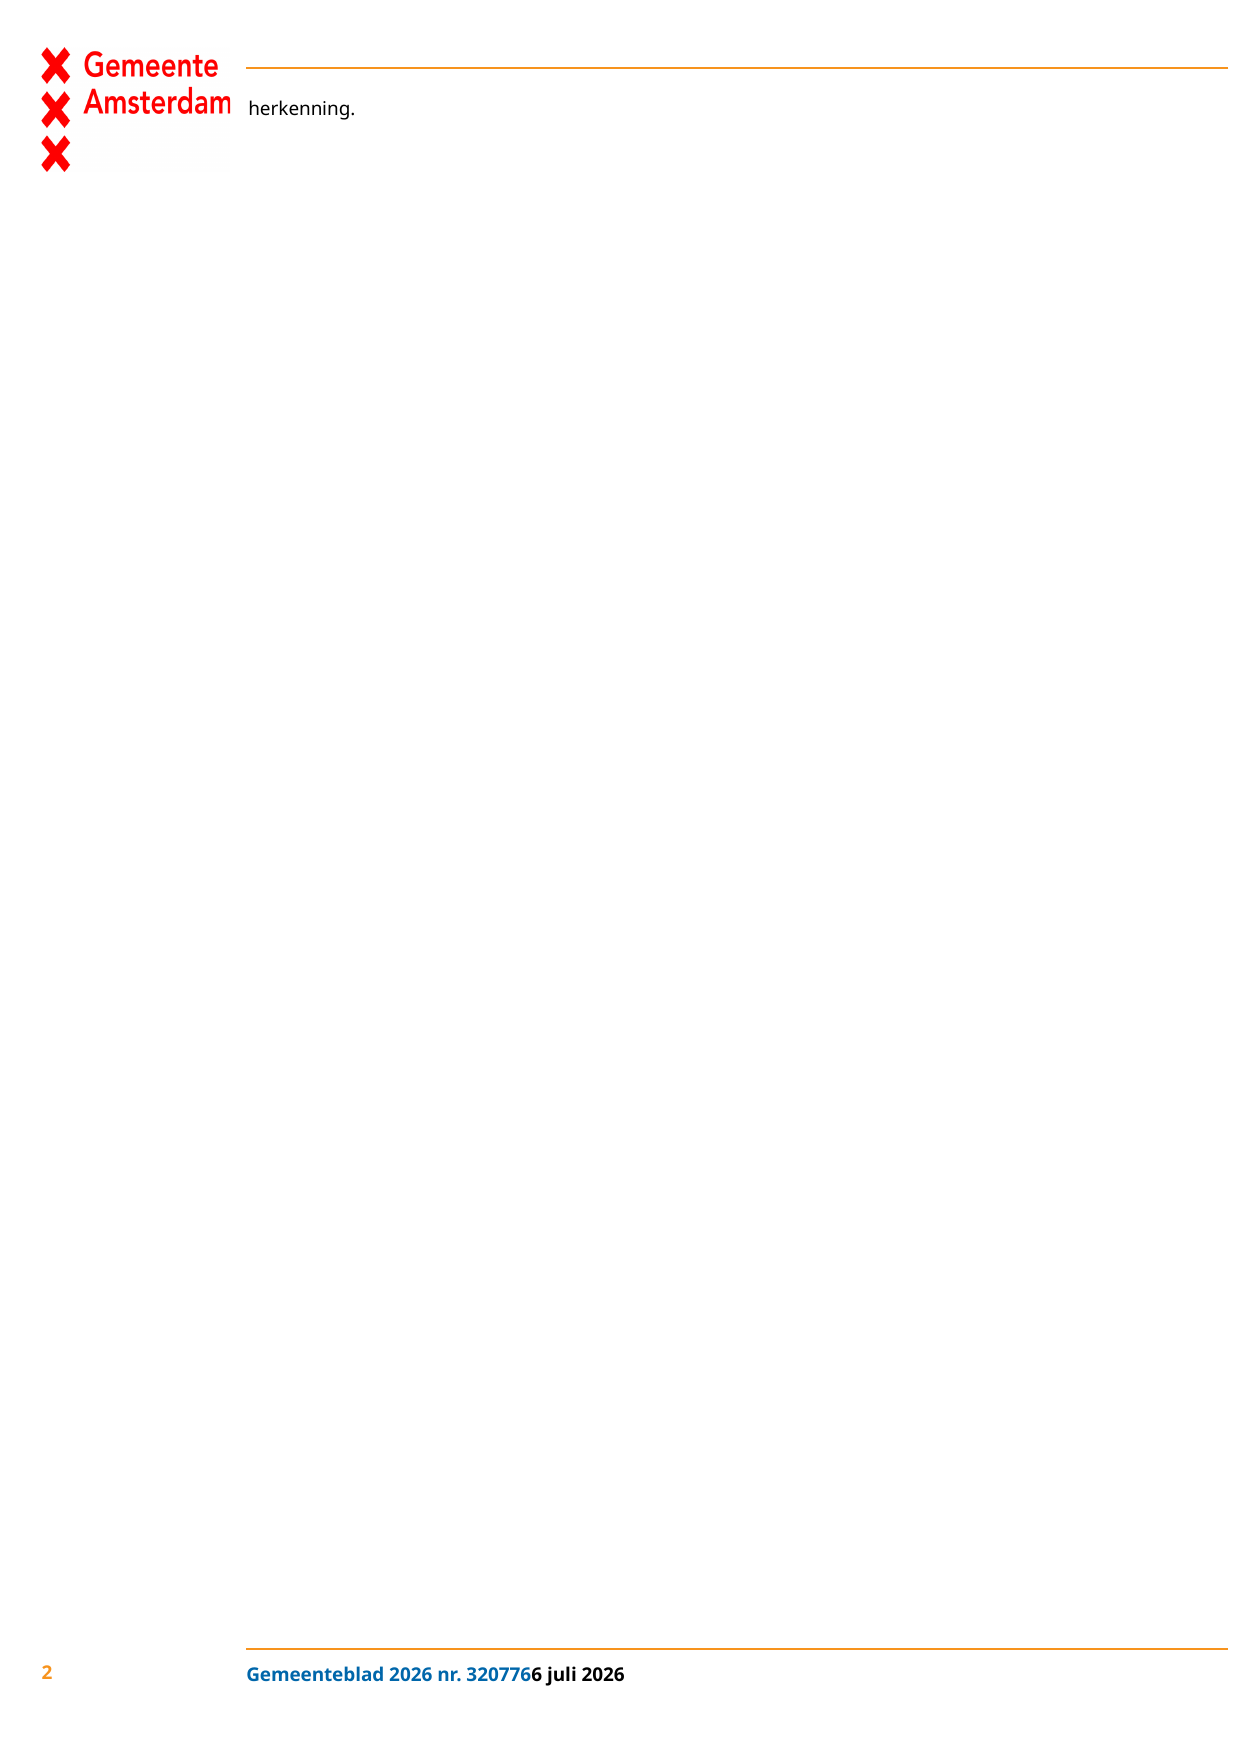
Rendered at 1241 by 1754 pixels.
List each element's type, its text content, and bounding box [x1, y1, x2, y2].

text herkenning. [248, 95, 1152, 121]
picture [41, 47, 231, 172]
